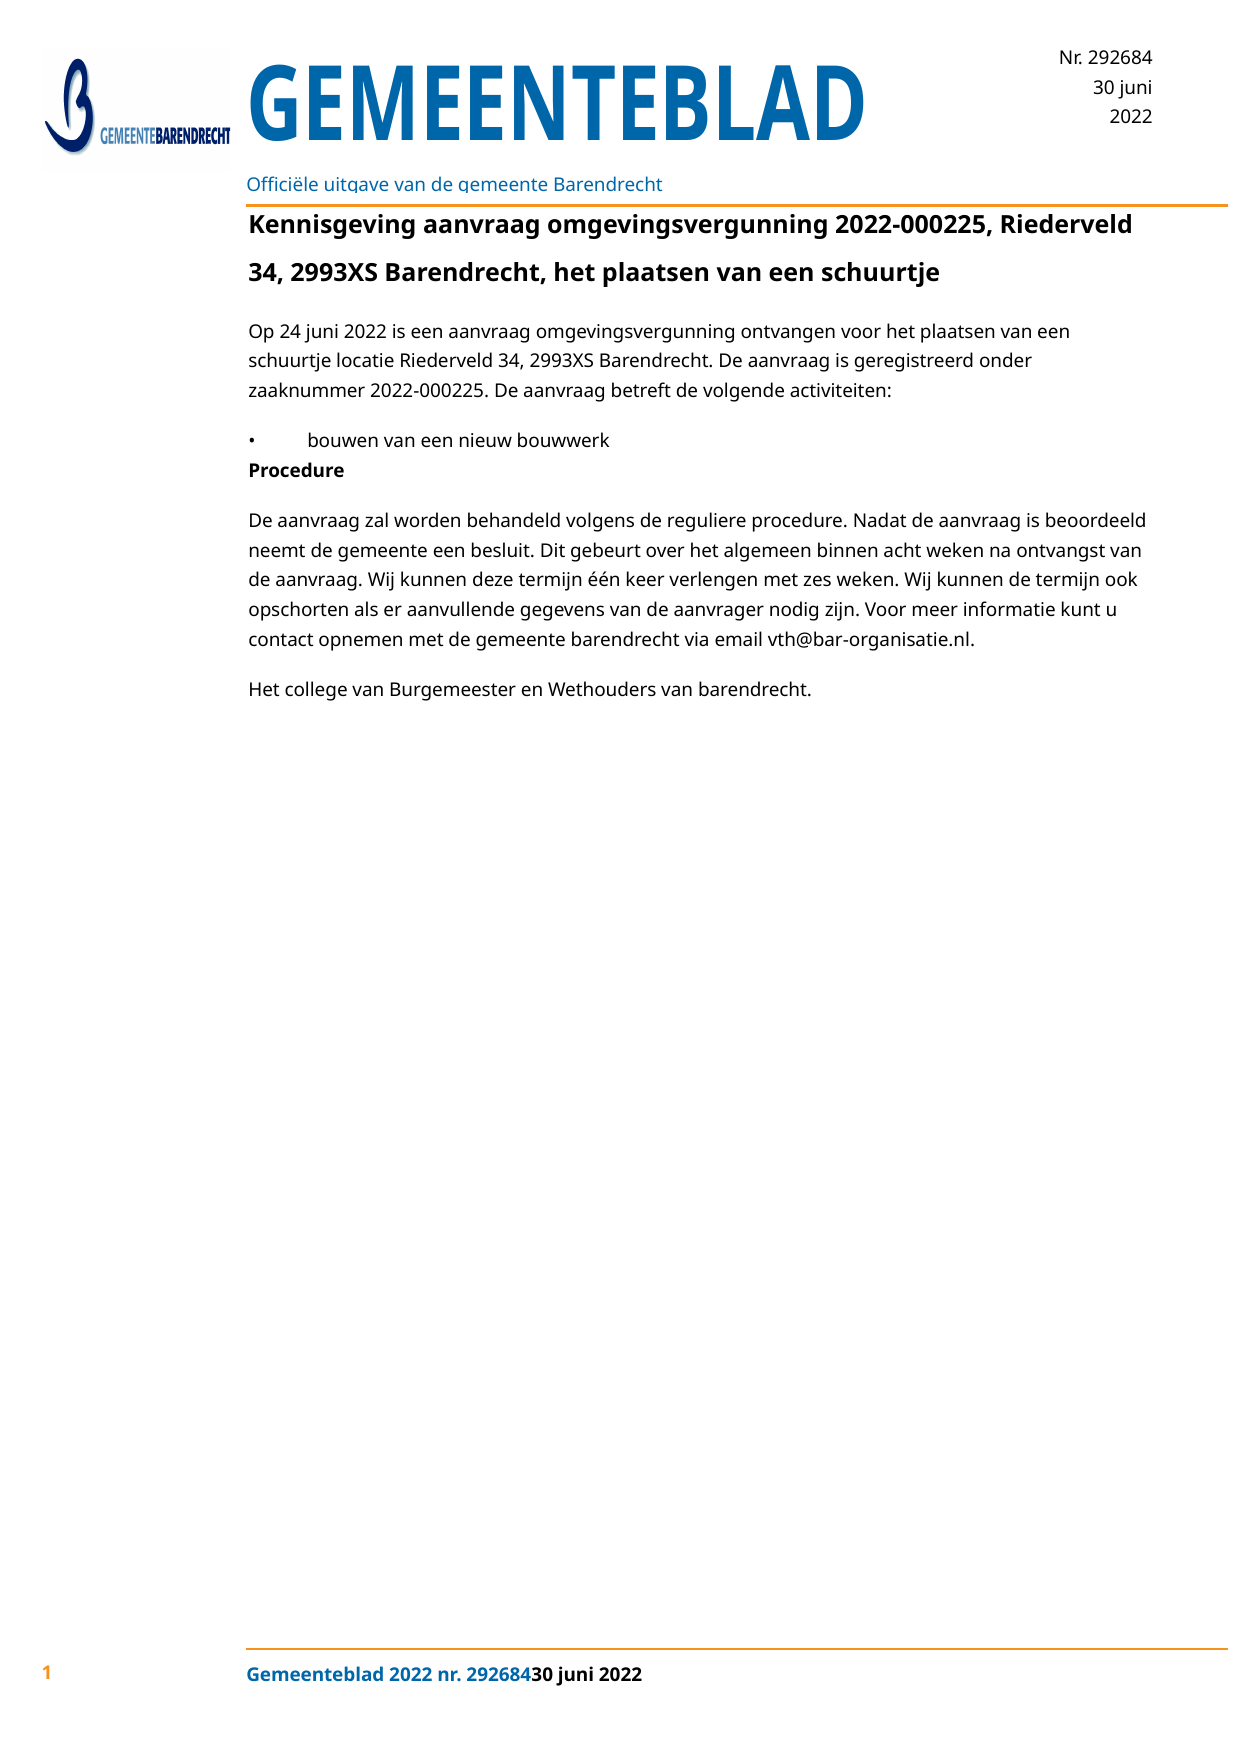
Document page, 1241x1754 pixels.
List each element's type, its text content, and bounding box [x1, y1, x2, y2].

text Op 24 juni 2022 is een aanvraag omgevingsvergunning ontvangen voor het plaatsen van een schuurtje locatie Riederveld 34, 2993XS Barendrecht. De aanvraag is geregistreerd onder zaaknummer 2022-000225. De aanvraag betreft de volgende activiteiten: [248, 318, 1152, 403]
text Kennisgeving aanvraag omgevingsvergunning 2022-000225, Riederveld 34, 2993XS Barendrecht, het plaatsen van een schuurtje [248, 207, 1152, 288]
list bouwen van een nieuw bouwwerk [248, 427, 1152, 453]
text Het college van Burgemeester en Wethouders van barendrecht. [248, 676, 1152, 702]
text Procedure [248, 457, 1152, 483]
picture [41, 47, 231, 172]
text De aanvraag zal worden behandeld volgens de reguliere procedure. Nadat de aanvraag is beoordeeld neemt de gemeente een besluit. Dit gebeurt over het algemeen binnen acht weken na ontvangst van de aanvraag. Wij kunnen deze termijn één keer verlengen met zes weken. Wij kunnen de termijn ook opschorten als er aanvullende gegevens van de aanvrager nodig zijn. Voor meer informatie kunt u contact opnemen met de gemeente barendrecht via email vth@bar-organisatie.nl. [248, 507, 1152, 652]
